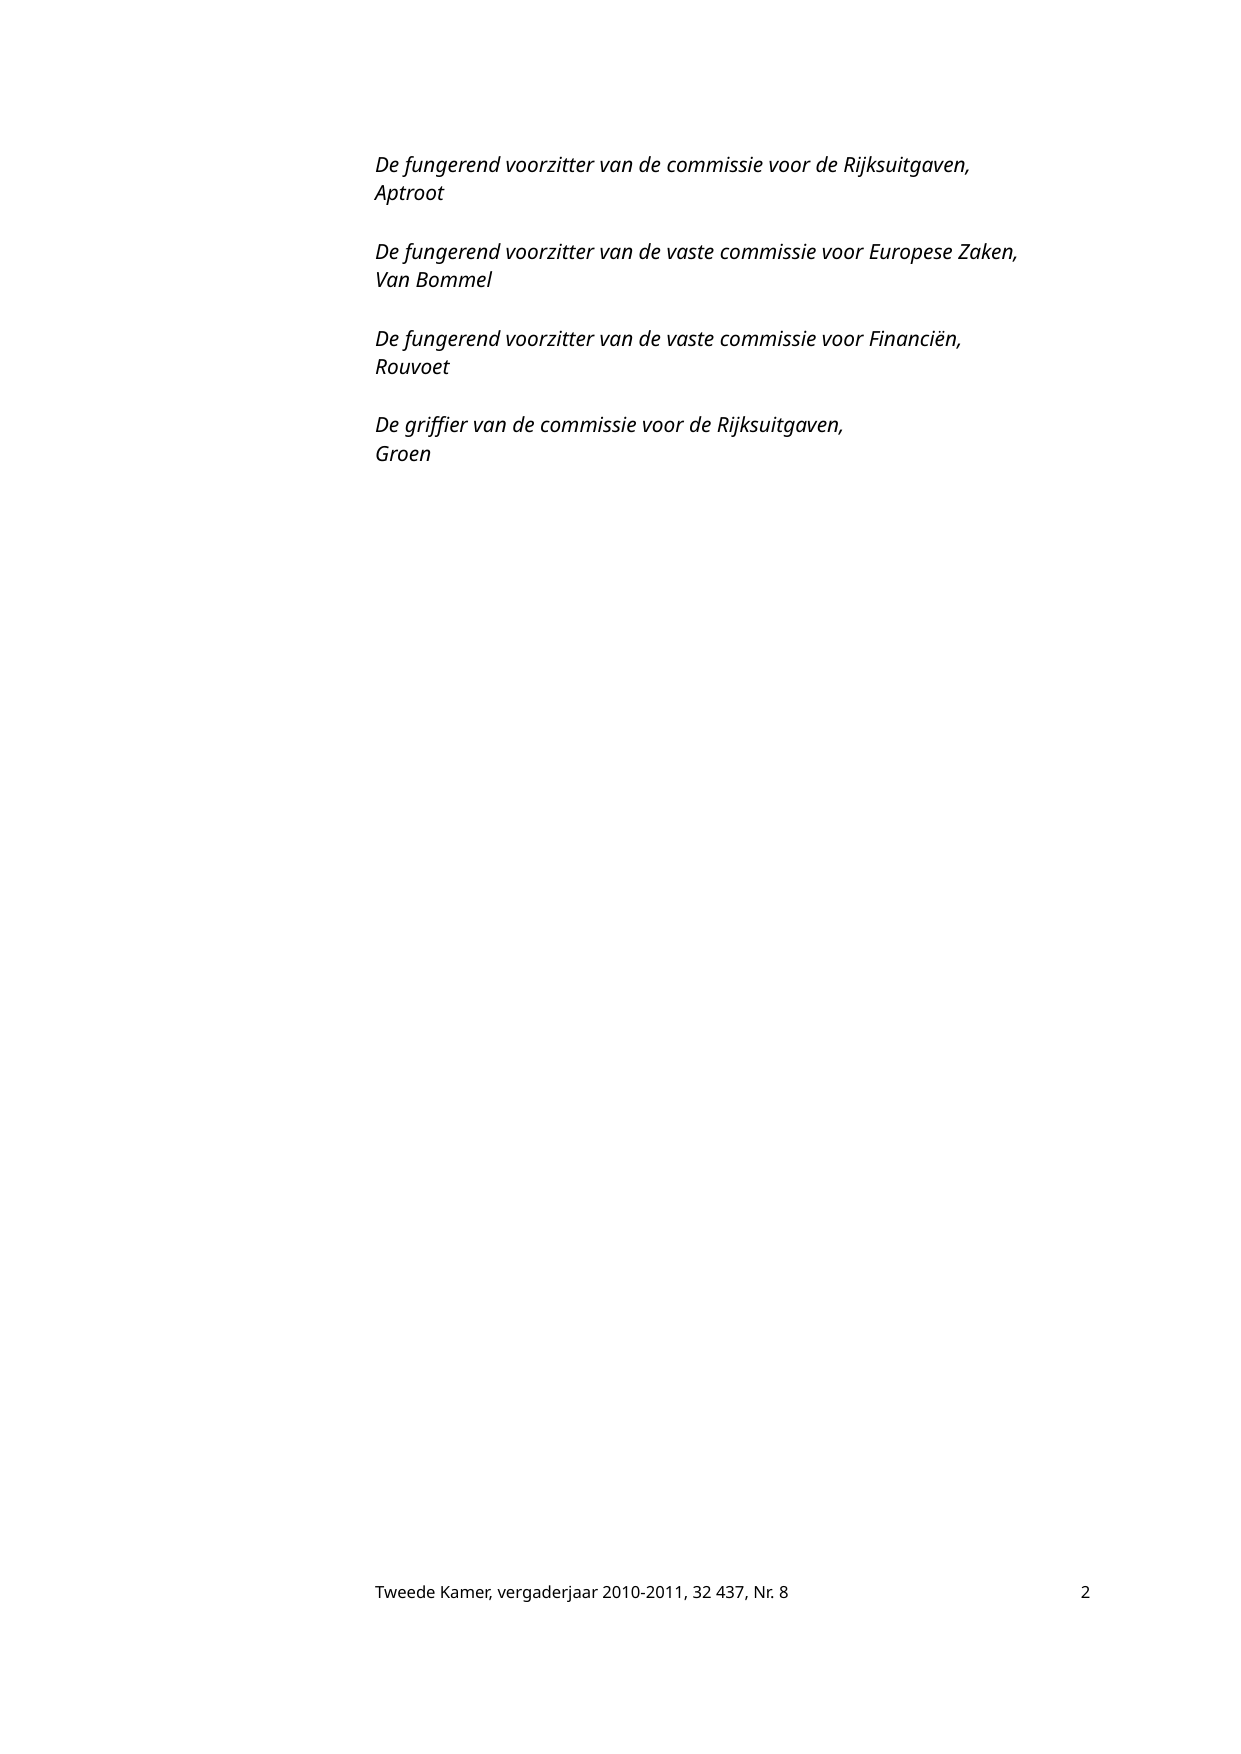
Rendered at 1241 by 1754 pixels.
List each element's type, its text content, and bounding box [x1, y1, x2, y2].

text De griffier van de commissie voor de Rijksuitgaven, [375, 411, 1090, 439]
text De fungerend voorzitter van de commissie voor de Rijksuitgaven, [375, 150, 1090, 178]
text Rouvoet [375, 352, 1090, 381]
text Groen [375, 439, 1090, 467]
text Aptroot [375, 178, 1090, 207]
text De fungerend voorzitter van de vaste commissie voor Financiën, [375, 324, 1090, 352]
text De fungerend voorzitter van de vaste commissie voor Europese Zaken, [375, 237, 1090, 265]
text Van Bommel [375, 265, 1090, 294]
